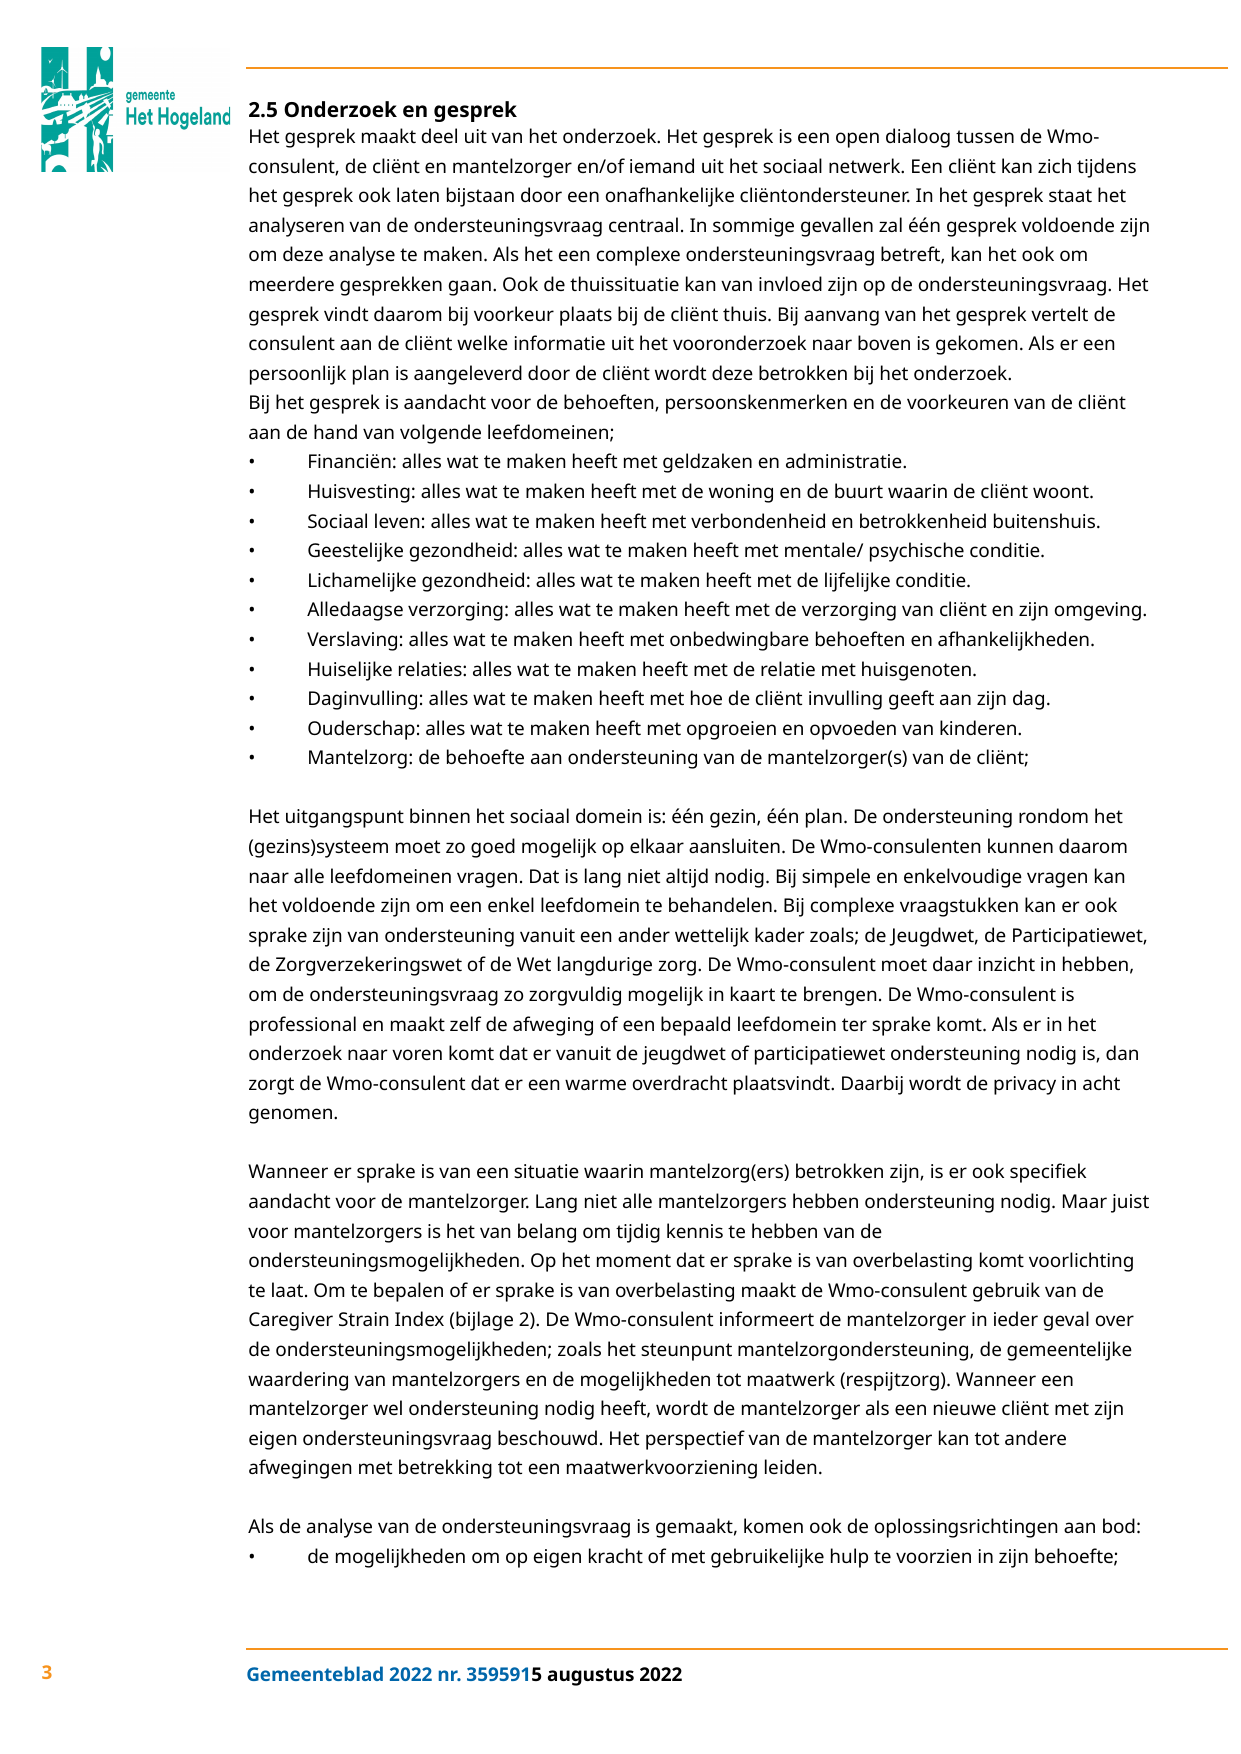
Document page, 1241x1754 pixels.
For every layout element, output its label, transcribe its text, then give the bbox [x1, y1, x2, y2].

list Huiselijke relaties: alles wat te maken heeft met de relatie met huisgenoten. [248, 656, 1152, 681]
list de mogelijkheden om op eigen kracht of met gebruikelijke hulp te voorzien in zijn behoefte; [248, 1543, 1152, 1569]
text Het uitgangspunt binnen het sociaal domein is: één gezin, één plan. De ondersteuning rondom het (gezins)systeem moet zo goed mogelijk op elkaar aansluiten. De Wmo-consulenten kunnen daarom naar alle leefdomeinen vragen. Dat is lang niet altijd nodig. Bij simpele en enkelvoudige vragen kan het voldoende zijn om een enkel leefdomein te behandelen. Bij complexe vraagstukken kan er ook sprake zijn van ondersteuning vanuit een ander wettelijk kader zoals; de Jeugdwet, de Participatiewet, de Zorgverzekeringswet of de Wet langdurige zorg. De Wmo-consulent moet daar inzicht in hebben, om de ondersteuningsvraag zo zorgvuldig mogelijk in kaart te brengen. De Wmo-consulent is professional en maakt zelf de afweging of een bepaald leefdomein ter sprake komt. Als er in het onderzoek naar voren komt dat er vanuit de jeugdwet of participatiewet ondersteuning nodig is, dan zorgt de Wmo-consulent dat er een warme overdracht plaatsvindt. Daarbij wordt de privacy in acht genomen. [248, 804, 1152, 1125]
list Ouderschap: alles wat te maken heeft met opgroeien en opvoeden van kinderen. [248, 715, 1152, 741]
list Daginvulling: alles wat te maken heeft met hoe de cliënt invulling geeft aan zijn dag. [248, 685, 1152, 711]
list Alledaagse verzorging: alles wat te maken heeft met de verzorging van cliënt en zijn omgeving. [248, 597, 1152, 622]
list Geestelijke gezondheid: alles wat te maken heeft met mentale/ psychische conditie. [248, 537, 1152, 563]
text Bij het gesprek is aandacht voor de behoeften, persoonskenmerken en de voorkeuren van de cliënt aan de hand van volgende leefdomeinen; [248, 389, 1152, 445]
list Huisvesting: alles wat te maken heeft met de woning en de buurt waarin de cliënt woont. [248, 478, 1152, 504]
picture [41, 47, 231, 172]
text 2.5 Onderzoek en gesprek [248, 95, 1152, 123]
list Financiën: alles wat te maken heeft met geldzaken en administratie. [248, 449, 1152, 474]
text Het gesprek maakt deel uit van het onderzoek. Het gesprek is een open dialoog tussen de Wmo-consulent, de cliënt en mantelzorger en/of iemand uit het sociaal netwerk. Een cliënt kan zich tijdens het gesprek ook laten bijstaan door een onafhankelijke cliëntondersteuner. In het gesprek staat het analyseren van de ondersteuningsvraag centraal. In sommige gevallen zal één gesprek voldoende zijn om deze analyse te maken. Als het een complexe ondersteuningsvraag betreft, kan het ook om meerdere gesprekken gaan. Ook de thuissituatie kan van invloed zijn op de ondersteuningsvraag. Het gesprek vindt daarom bij voorkeur plaats bij de cliënt thuis. Bij aanvang van het gesprek vertelt de consulent aan de cliënt welke informatie uit het vooronderzoek naar boven is gekomen. Als er een persoonlijk plan is aangeleverd door de cliënt wordt deze betrokken bij het onderzoek. [248, 123, 1152, 386]
list Mantelzorg: de behoefte aan ondersteuning van de mantelzorger(s) van de cliënt; [248, 744, 1152, 770]
list Sociaal leven: alles wat te maken heeft met verbondenheid en betrokkenheid buitenshuis. [248, 508, 1152, 533]
text Wanneer er sprake is van een situatie waarin mantelzorg(ers) betrokken zijn, is er ook specifiek aandacht voor de mantelzorger. Lang niet alle mantelzorgers hebben ondersteuning nodig. Maar juist voor mantelzorgers is het van belang om tijdig kennis te hebben van de ondersteuningsmogelijkheden. Op het moment dat er sprake is van overbelasting komt voorlichting te laat. Om te bepalen of er sprake is van overbelasting maakt de Wmo-consulent gebruik van de Caregiver Strain Index (bijlage 2). De Wmo-consulent informeert de mantelzorger in ieder geval over de ondersteuningsmogelijkheden; zoals het steunpunt mantelzorgondersteuning, de gemeentelijke waardering van mantelzorgers en de mogelijkheden tot maatwerk (respijtzorg). Wanneer een mantelzorger wel ondersteuning nodig heeft, wordt de mantelzorger als een nieuwe cliënt met zijn eigen ondersteuningsvraag beschouwd. Het perspectief van de mantelzorger kan tot andere afwegingen met betrekking tot een maatwerkvoorziening leiden. [248, 1159, 1152, 1480]
list Lichamelijke gezondheid: alles wat te maken heeft met de lijfelijke conditie. [248, 567, 1152, 593]
list Verslaving: alles wat te maken heeft met onbedwingbare behoeften en afhankelijkheden. [248, 626, 1152, 652]
text Als de analyse van de ondersteuningsvraag is gemaakt, komen ook de oplossingsrichtingen aan bod: [248, 1514, 1152, 1539]
